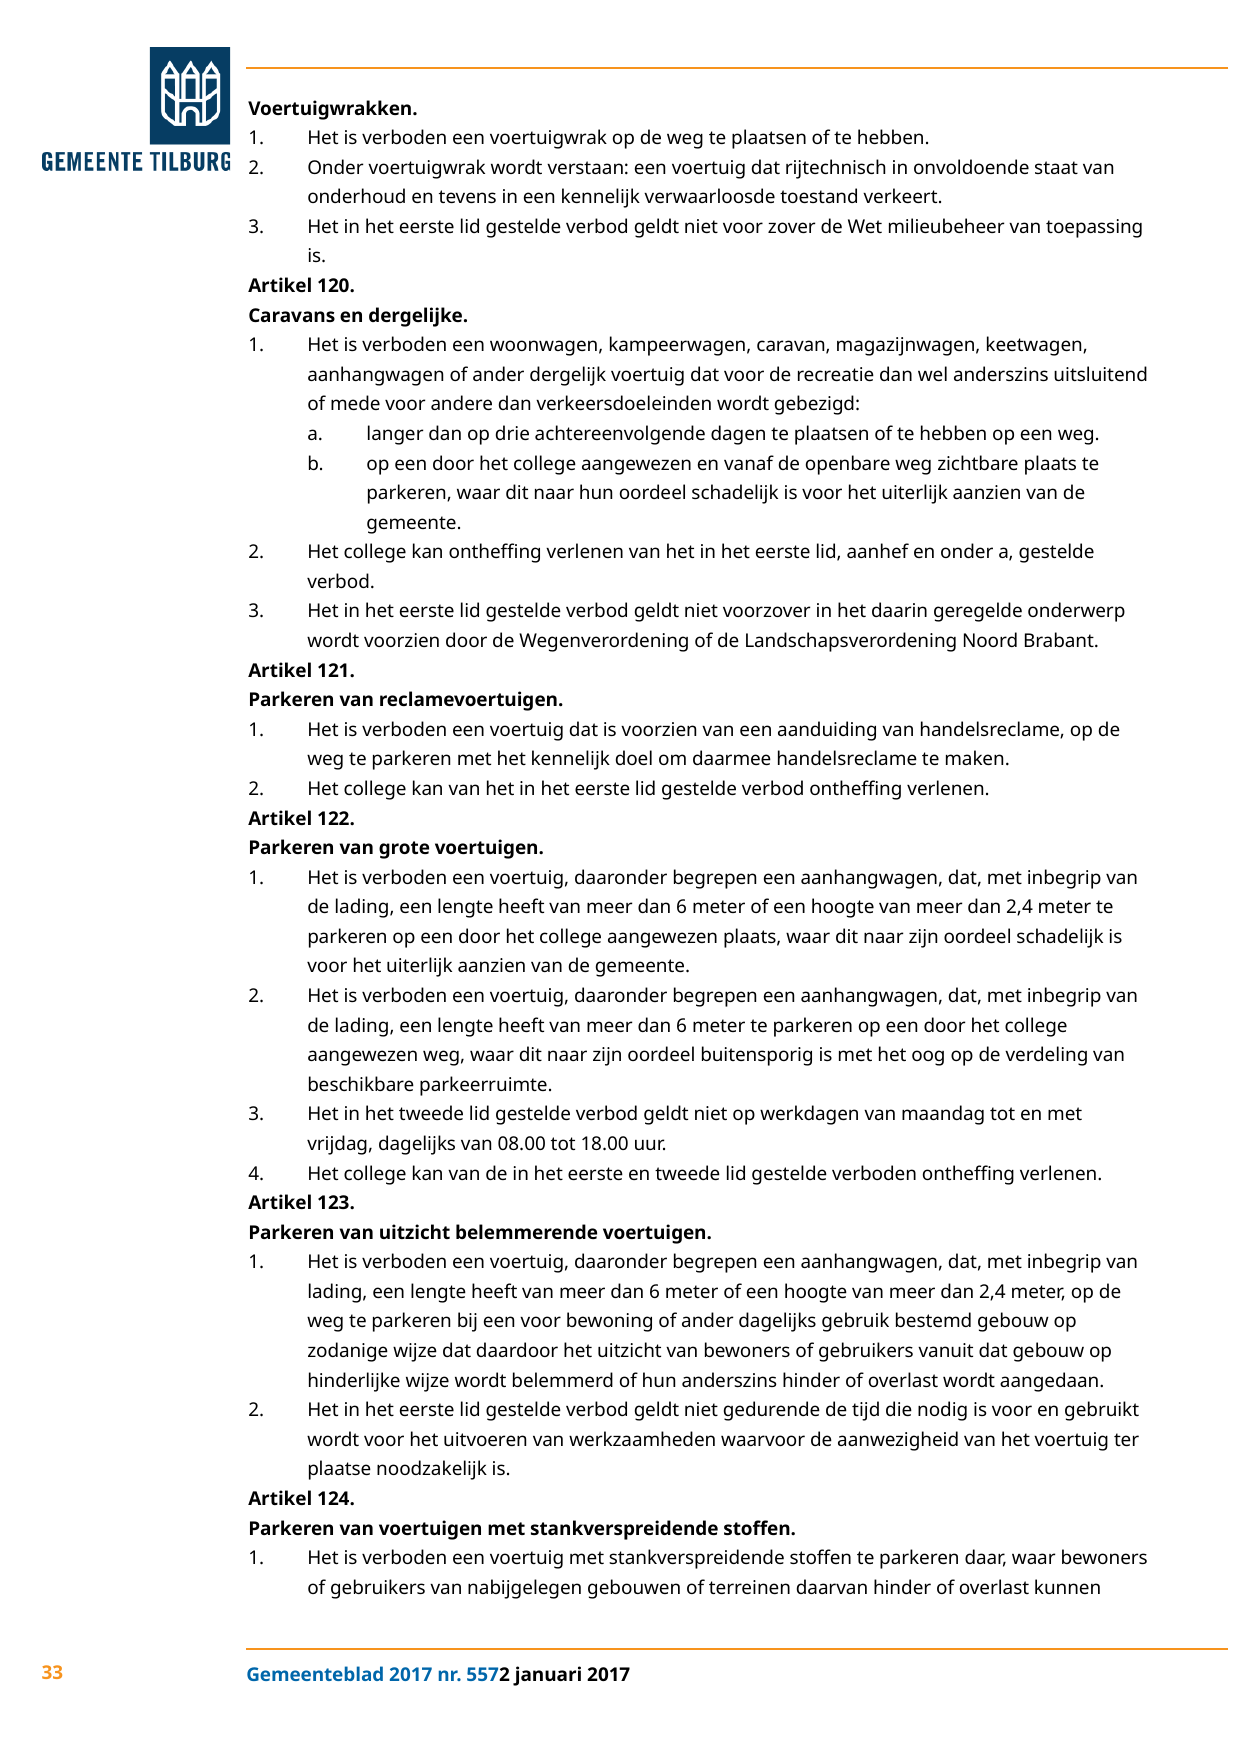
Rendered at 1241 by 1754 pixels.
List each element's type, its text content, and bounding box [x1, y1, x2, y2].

list Het is verboden een voertuig, daaronder begrepen een aanhangwagen, dat, met inbegrip van de lading, een lengte heeft van meer dan 6 meter te parkeren op een door het college aangewezen weg, waar dit naar zijn oordeel buitensporig is met het oog op de verdeling van beschikbare parkeerruimte. [248, 982, 1152, 1097]
list Onder voertuigwrak wordt verstaan: een voertuig dat rijtechnisch in onvoldoende staat van onderhoud en tevens in een kennelijk verwaarloosde toestand verkeert. [248, 154, 1152, 209]
list Het college kan van de in het eerste en tweede lid gestelde verboden ontheffing verlenen. [248, 1160, 1152, 1186]
list Het in het eerste lid gestelde verbod geldt niet voor zover de Wet milieubeheer van toepassing is. [248, 213, 1152, 268]
text Artikel 123. [248, 1189, 1152, 1215]
list op een door het college aangewezen en vanaf de openbare weg zichtbare plaats te parkeren, waar dit naar hun oordeel schadelijk is voor het uiterlijk aanzien van de gemeente. [307, 450, 1152, 535]
text Parkeren van reclamevoertuigen. [248, 686, 1152, 712]
list Het college kan van het in het eerste lid gestelde verbod ontheffing verlenen. [248, 775, 1152, 801]
list Het is verboden een voertuig, daaronder begrepen een aanhangwagen, dat, met inbegrip van de lading, een lengte heeft van meer dan 6 meter of een hoogte van meer dan 2,4 meter te parkeren op een door het college aangewezen plaats, waar dit naar zijn oordeel schadelijk is voor het uiterlijk aanzien van de gemeente. [248, 864, 1152, 978]
text Artikel 124. [248, 1485, 1152, 1511]
text Artikel 120. [248, 272, 1152, 298]
list Het in het tweede lid gestelde verbod geldt niet op werkdagen van maandag tot en met vrijdag, dagelijks van 08.00 tot 18.00 uur. [248, 1101, 1152, 1156]
list Het is verboden een voertuigwrak op de weg te plaatsen of te hebben. [248, 124, 1152, 150]
picture [41, 47, 231, 172]
list Het is verboden een voertuig, daaronder begrepen een aanhangwagen, dat, met inbegrip van lading, een lengte heeft van meer dan 6 meter of een hoogte van meer dan 2,4 meter, op de weg te parkeren bij een voor bewoning of ander dagelijks gebruik bestemd gebouw op zodanige wijze dat daardoor het uitzicht van bewoners of gebruikers vanuit dat gebouw op hinderlijke wijze wordt belemmerd of hun anderszins hinder of overlast wordt aangedaan. [248, 1248, 1152, 1393]
text Voertuigwrakken. [248, 95, 1152, 121]
list Het is verboden een voertuig dat is voorzien van een aanduiding van handelsreclame, op de weg te parkeren met het kennelijk doel om daarmee handelsreclame te maken. [248, 716, 1152, 771]
text Parkeren van grote voertuigen. [248, 834, 1152, 860]
list Het is verboden een voertuig met stankverspreidende stoffen te parkeren daar, waar bewoners of gebruikers van nabijgelegen gebouwen of terreinen daarvan hinder of overlast kunnen [248, 1544, 1152, 1600]
list langer dan op drie achtereenvolgende dagen te plaatsen of te hebben op een weg. [307, 420, 1152, 446]
text Parkeren van uitzicht belemmerende voertuigen. [248, 1219, 1152, 1245]
list Het college kan ontheffing verlenen van het in het eerste lid, aanhef en onder a, gestelde verbod. [248, 538, 1152, 594]
list Het in het eerste lid gestelde verbod geldt niet voorzover in het daarin geregelde onderwerp wordt voorzien door de Wegenverordening of de Landschapsverordening Noord Brabant. [248, 598, 1152, 653]
list Het in het eerste lid gestelde verbod geldt niet gedurende de tijd die nodig is voor en gebruikt wordt voor het uitvoeren van werkzaamheden waarvoor de aanwezigheid van het voertuig ter plaatse noodzakelijk is. [248, 1396, 1152, 1481]
text Parkeren van voertuigen met stankverspreidende stoffen. [248, 1515, 1152, 1541]
text Caravans en dergelijke. [248, 302, 1152, 328]
text Artikel 122. [248, 805, 1152, 831]
text Artikel 121. [248, 657, 1152, 683]
list Het is verboden een woonwagen, kampeerwagen, caravan, magazijnwagen, keetwagen, aanhangwagen of ander dergelijk voertuig dat voor de recreatie dan wel anderszins uitsluitend of mede voor andere dan verkeersdoeleinden wordt gebezigd: [248, 331, 1152, 416]
